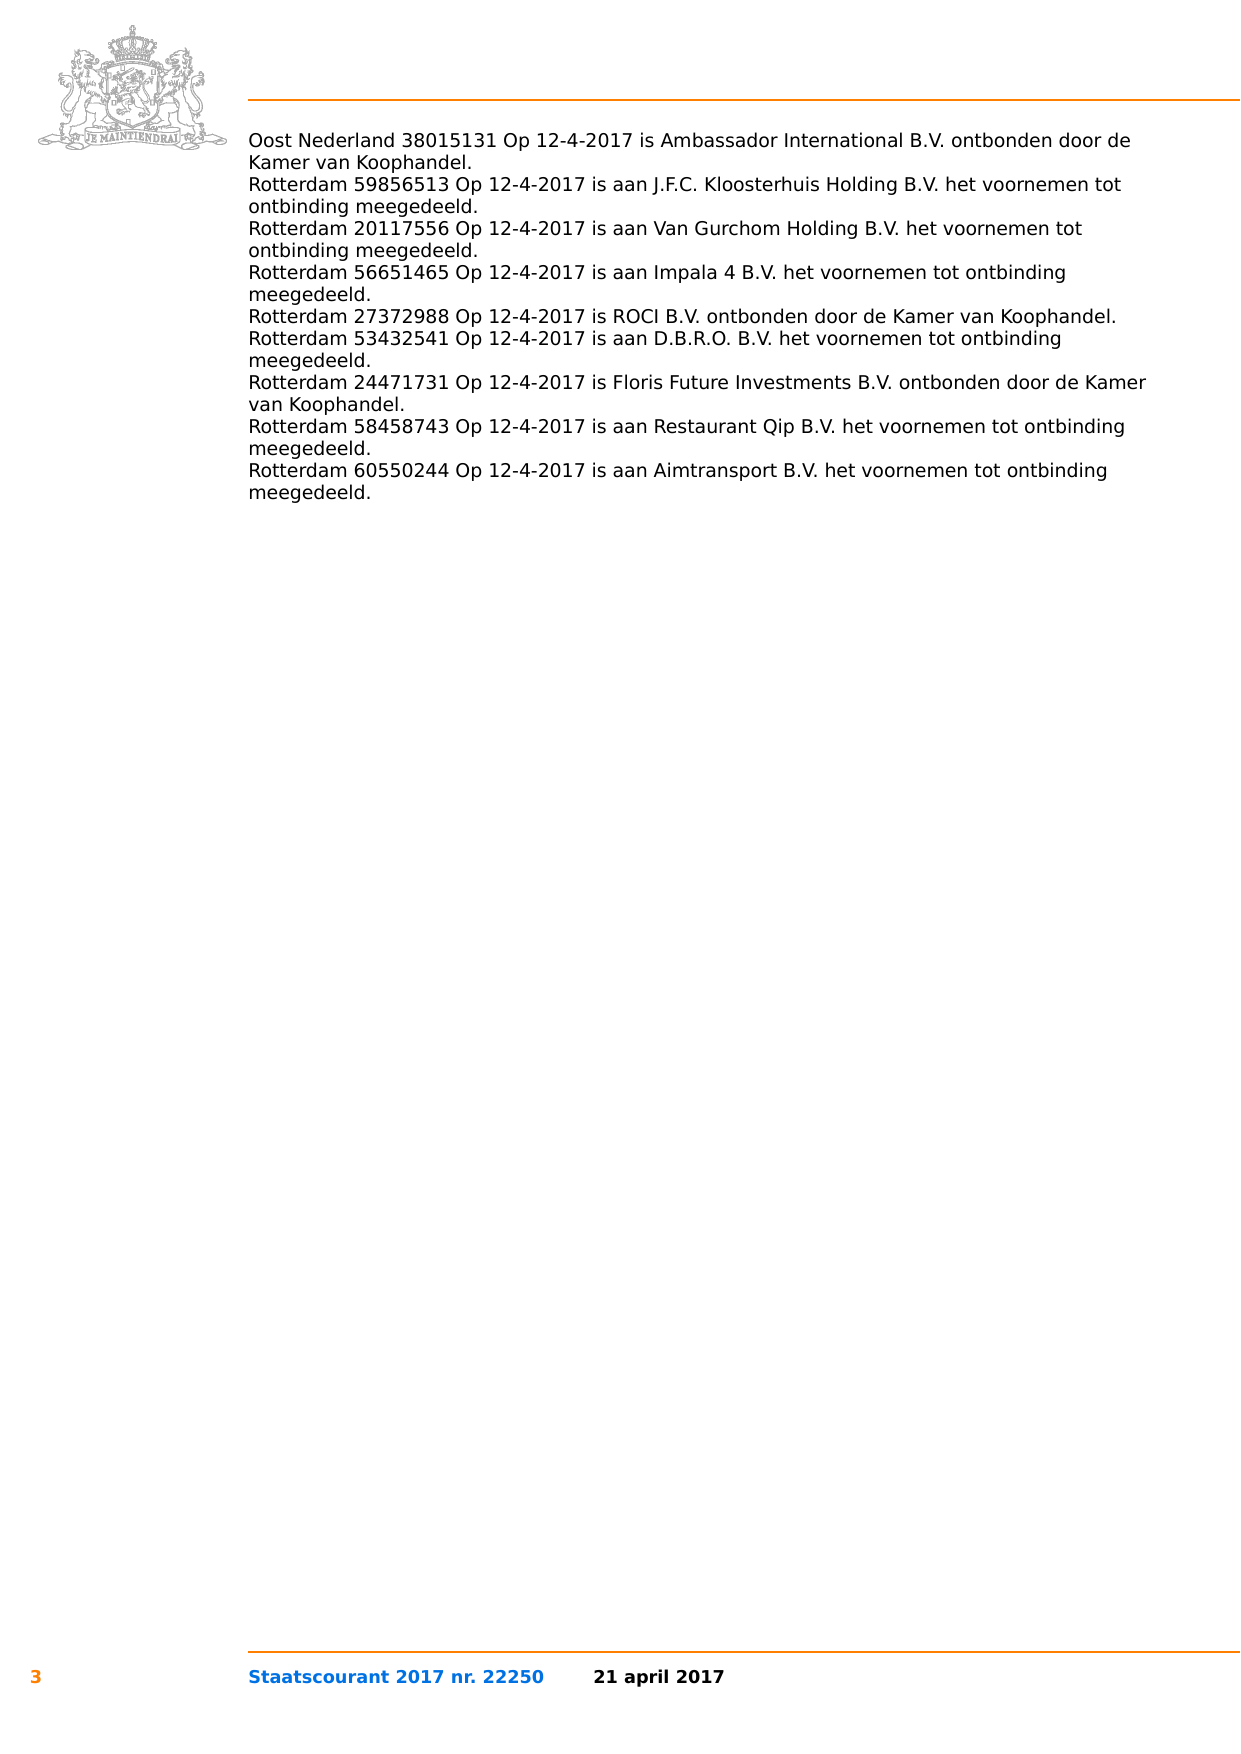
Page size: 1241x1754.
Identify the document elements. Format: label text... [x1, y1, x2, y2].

picture [38, 25, 227, 150]
text Rotterdam 27372988 Op 12-4-2017 is ROCI B.V. ontbonden door de Kamer van Koophandel. [248, 306, 1163, 328]
text Rotterdam 59856513 Op 12-4-2017 is aan J.F.C. Kloosterhuis Holding B.V. het voornemen tot ontbinding meegedeeld. [248, 174, 1163, 218]
text Rotterdam 24471731 Op 12-4-2017 is Floris Future Investments B.V. ontbonden door de Kamer van Koophandel. [248, 372, 1163, 416]
text Oost Nederland 38015131 Op 12-4-2017 is Ambassador International B.V. ontbonden door de Kamer van Koophandel. [248, 130, 1163, 174]
text Rotterdam 20117556 Op 12-4-2017 is aan Van Gurchom Holding B.V. het voornemen tot ontbinding meegedeeld. [248, 218, 1163, 262]
text Rotterdam 53432541 Op 12-4-2017 is aan D.B.R.O. B.V. het voornemen tot ontbinding meegedeeld. [248, 328, 1163, 372]
text Rotterdam 58458743 Op 12-4-2017 is aan Restaurant Qip B.V. het voornemen tot ontbinding meegedeeld. [248, 416, 1163, 459]
text Rotterdam 60550244 Op 12-4-2017 is aan Aimtransport B.V. het voornemen tot ontbinding meegedeeld. [248, 459, 1163, 503]
text Rotterdam 56651465 Op 12-4-2017 is aan Impala 4 B.V. het voornemen tot ontbinding meegedeeld. [248, 262, 1163, 306]
